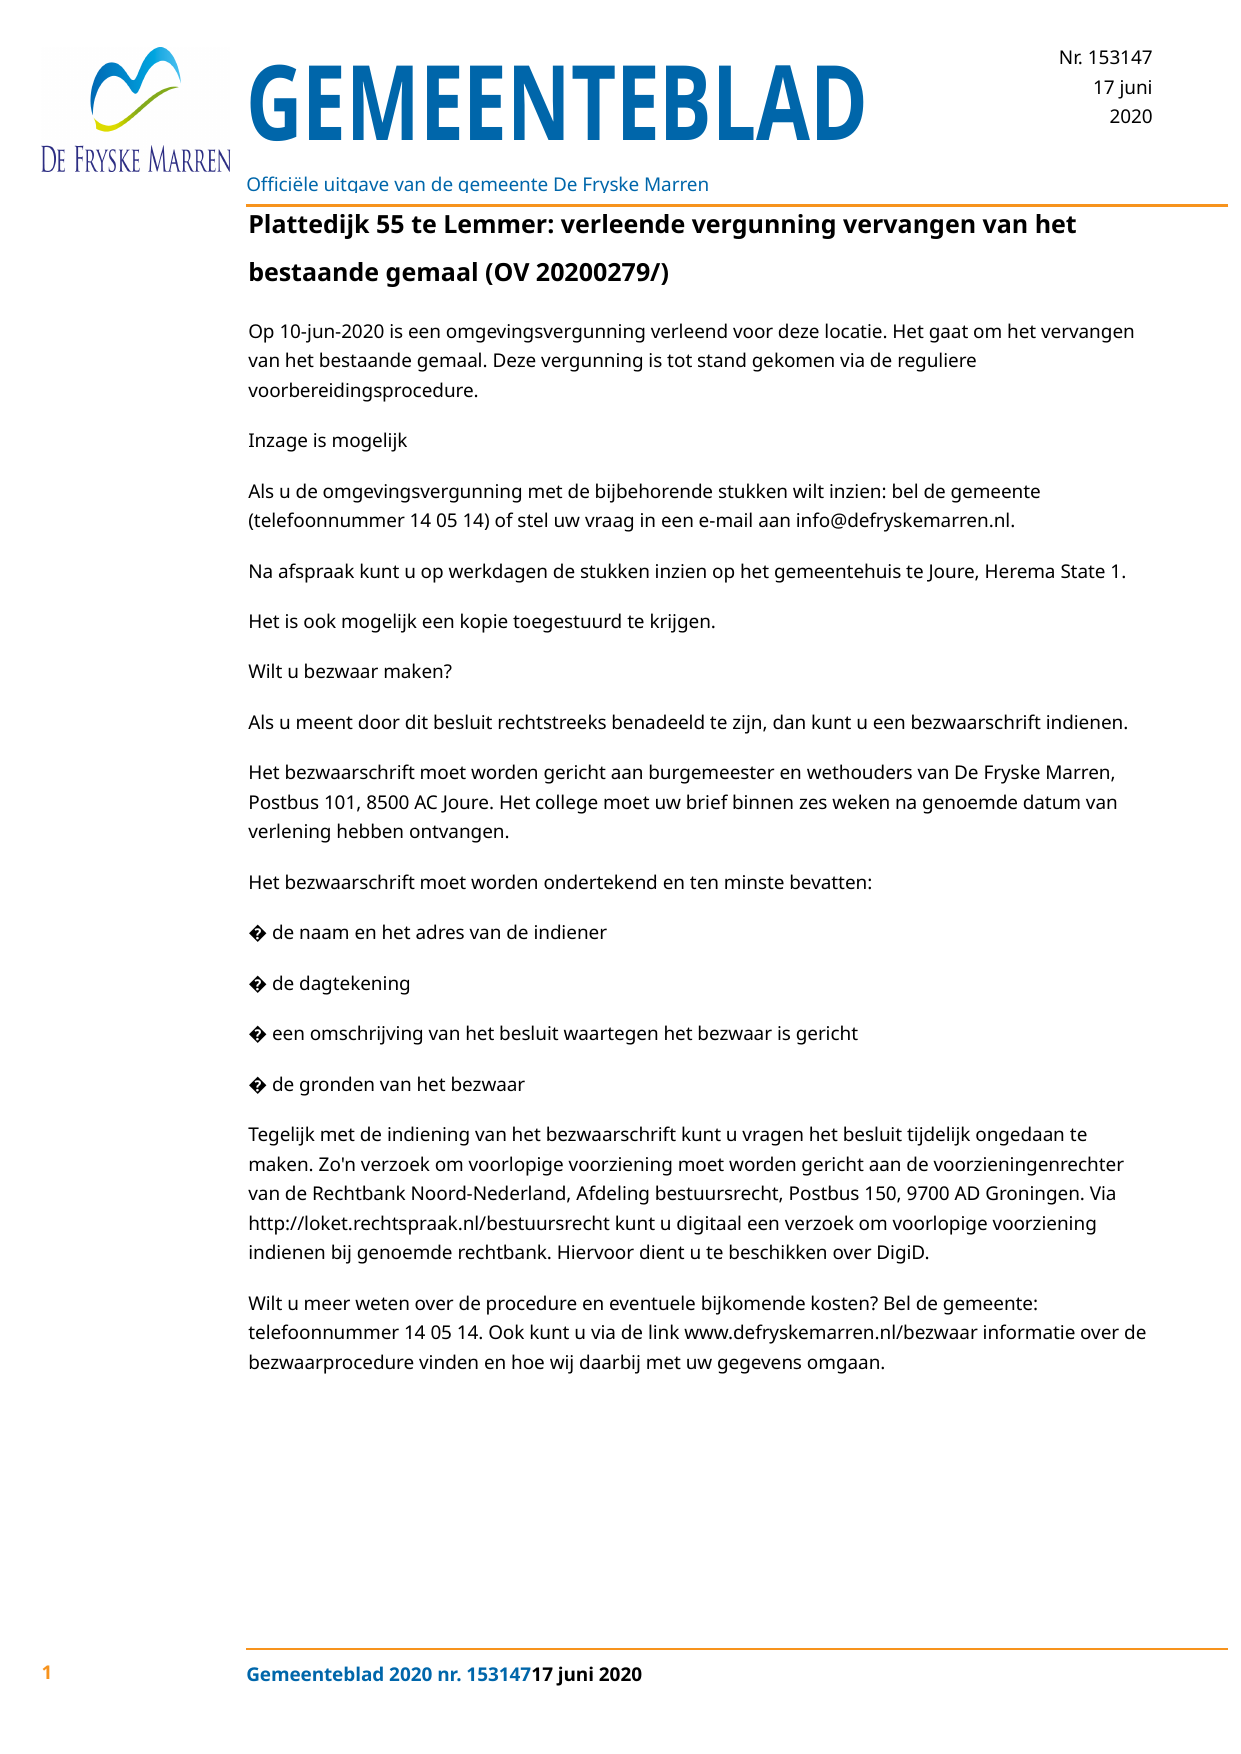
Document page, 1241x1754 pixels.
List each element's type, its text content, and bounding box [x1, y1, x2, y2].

text � de dagtekening [248, 970, 1152, 996]
text Plattedijk 55 te Lemmer: verleende vergunning vervangen van het bestaande gemaal (OV 20200279/) [248, 207, 1152, 288]
picture [41, 47, 231, 172]
text Als u meent door dit besluit rechtstreeks benadeeld te zijn, dan kunt u een bezwaarschrift indienen. [248, 709, 1152, 735]
text Inzage is mogelijk [248, 427, 1152, 453]
text Wilt u meer weten over de procedure en eventuele bijkomende kosten? Bel de gemeente: telefoonnummer 14 05 14. Ook kunt u via de link www.defryskemarren.nl/bezwaar informatie over de bezwaarprocedure vinden en hoe wij daarbij met uw gegevens omgaan. [248, 1290, 1152, 1375]
text � de gronden van het bezwaar [248, 1071, 1152, 1097]
text Het bezwaarschrift moet worden gericht aan burgemeester en wethouders van De Fryske Marren, Postbus 101, 8500 AC Joure. Het college moet uw brief binnen zes weken na genoemde datum van verlening hebben ontvangen. [248, 759, 1152, 844]
text Op 10-jun-2020 is een omgevingsvergunning verleend voor deze locatie. Het gaat om het vervangen van het bestaande gemaal. Deze vergunning is tot stand gekomen via de reguliere voorbereidingsprocedure. [248, 318, 1152, 403]
text Na afspraak kunt u op werkdagen de stukken inzien op het gemeentehuis te Joure, Herema State 1. [248, 558, 1152, 584]
text Het bezwaarschrift moet worden ondertekend en ten minste bevatten: [248, 869, 1152, 895]
text Wilt u bezwaar maken? [248, 659, 1152, 684]
text Als u de omgevingsvergunning met de bijbehorende stukken wilt inzien: bel de gemeente (telefoonnummer 14 05 14) of stel uw vraag in een e-mail aan info@defryskemarren.nl. [248, 478, 1152, 533]
text � de naam en het adres van de indiener [248, 919, 1152, 945]
text Tegelijk met de indiening van het bezwaarschrift kunt u vragen het besluit tijdelijk ongedaan te maken. Zo'n verzoek om voorlopige voorziening moet worden gericht aan de voorzieningenrechter van de Rechtbank Noord-Nederland, Afdeling bestuursrecht, Postbus 150, 9700 AD Groningen. Via http://loket.rechtspraak.nl/bestuursrecht kunt u digitaal een verzoek om voorlopige voorziening indienen bij genoemde rechtbank. Hiervoor dient u te beschikken over DigiD. [248, 1121, 1152, 1265]
text Het is ook mogelijk een kopie toegestuurd te krijgen. [248, 608, 1152, 634]
text � een omschrijving van het besluit waartegen het bezwaar is gericht [248, 1020, 1152, 1046]
